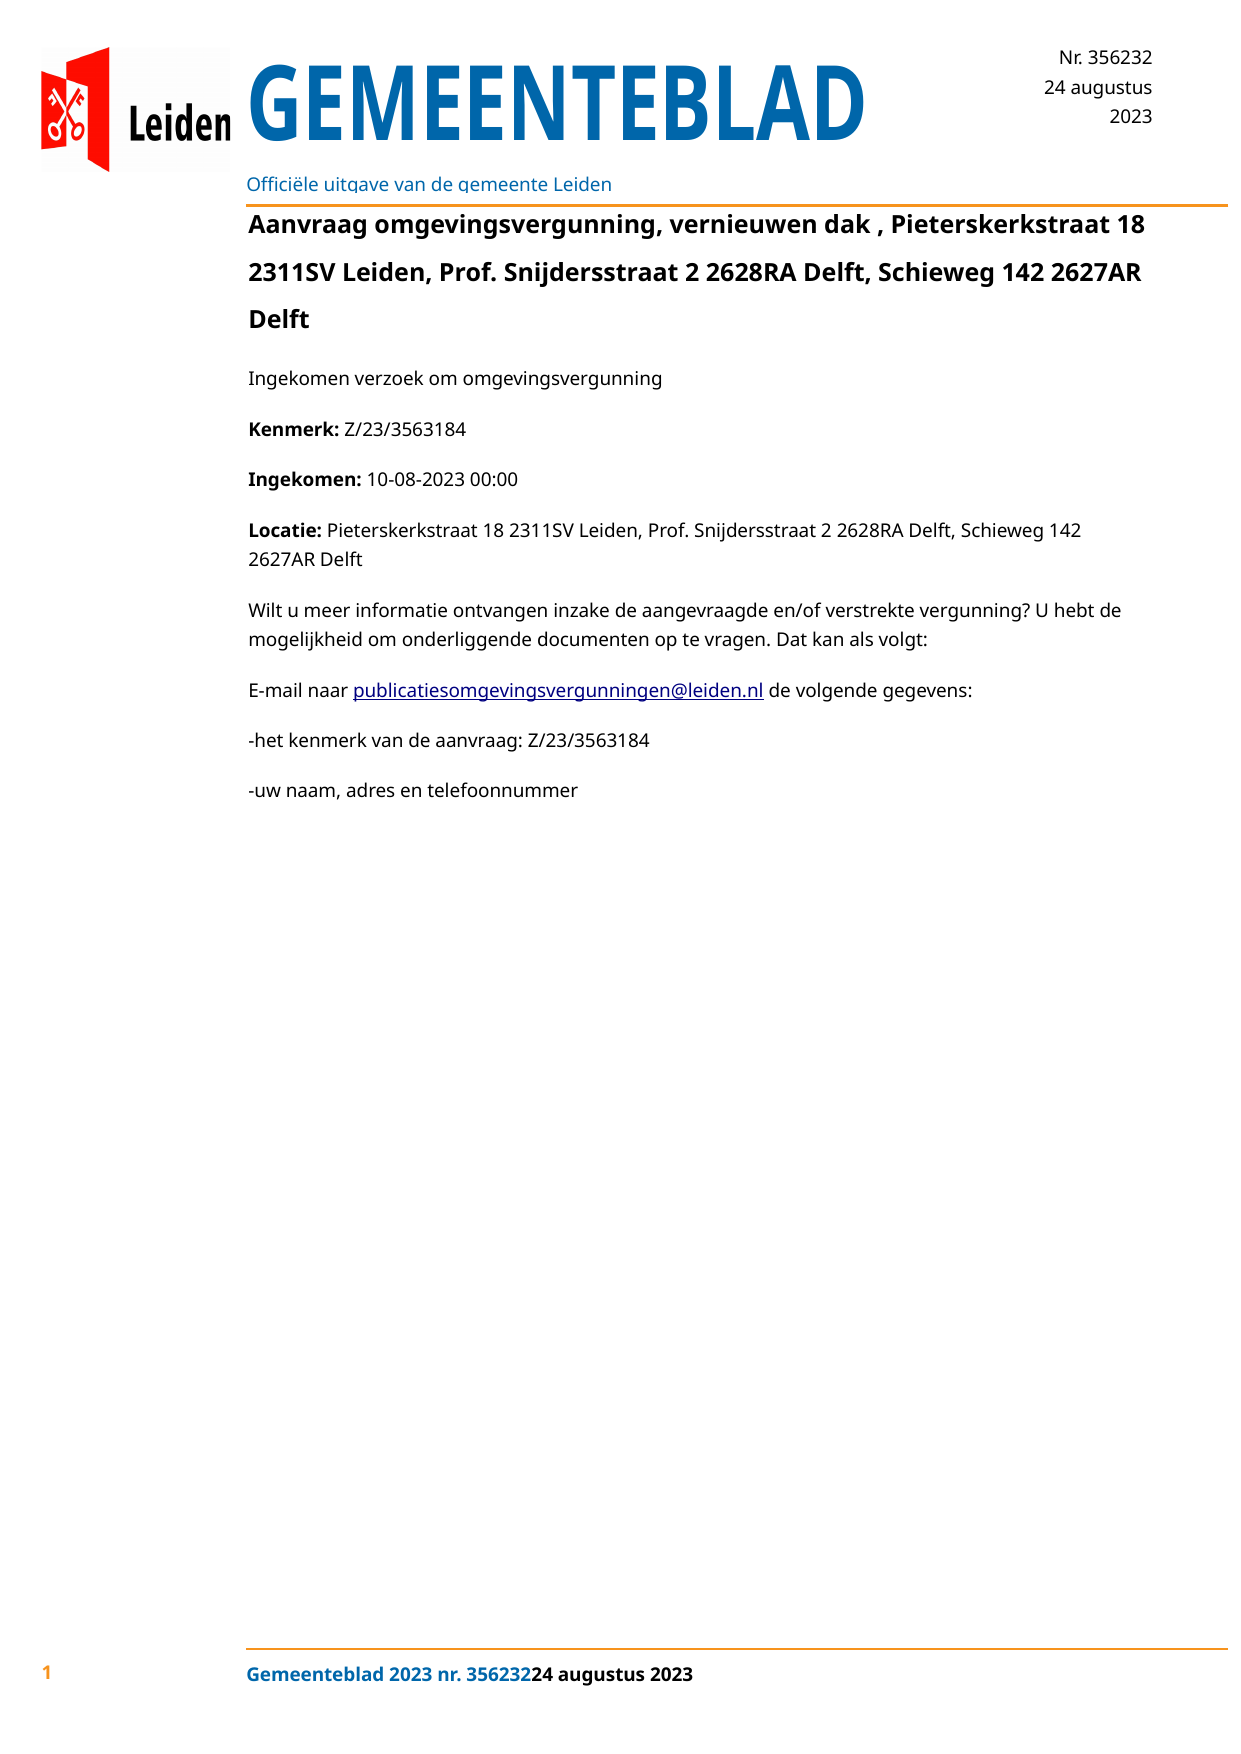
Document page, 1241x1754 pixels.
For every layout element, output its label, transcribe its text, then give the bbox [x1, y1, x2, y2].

text Wilt u meer informatie ontvangen inzake de aangevraagde en/of verstrekte vergunning? U hebt de mogelijkheid om onderliggende documenten op te vragen. Dat kan als volgt: [248, 597, 1152, 652]
text Kenmerk: Z/23/3563184 [248, 416, 1152, 442]
text Locatie: Pieterskerkstraat 18 2311SV Leiden, Prof. Snijdersstraat 2 2628RA Delft, Schieweg 142 2627AR Delft [248, 517, 1152, 572]
text -het kenmerk van de aanvraag: Z/23/3563184 [248, 727, 1152, 753]
text Ingekomen verzoek om omgevingsvergunning [248, 366, 1152, 391]
text E-mail naar publicatiesomgevingsvergunningen@leiden.nl de volgende gegevens: [248, 677, 1152, 702]
text Aanvraag omgevingsvergunning, vernieuwen dak , Pieterskerkstraat 18 2311SV Leiden, Prof. Snijdersstraat 2 2628RA Delft, Schieweg 142 2627AR Delft [248, 207, 1152, 336]
text -uw naam, adres en telefoonnummer [248, 778, 1152, 803]
picture [41, 47, 231, 172]
text Ingekomen: 10-08-2023 00:00 [248, 466, 1152, 492]
